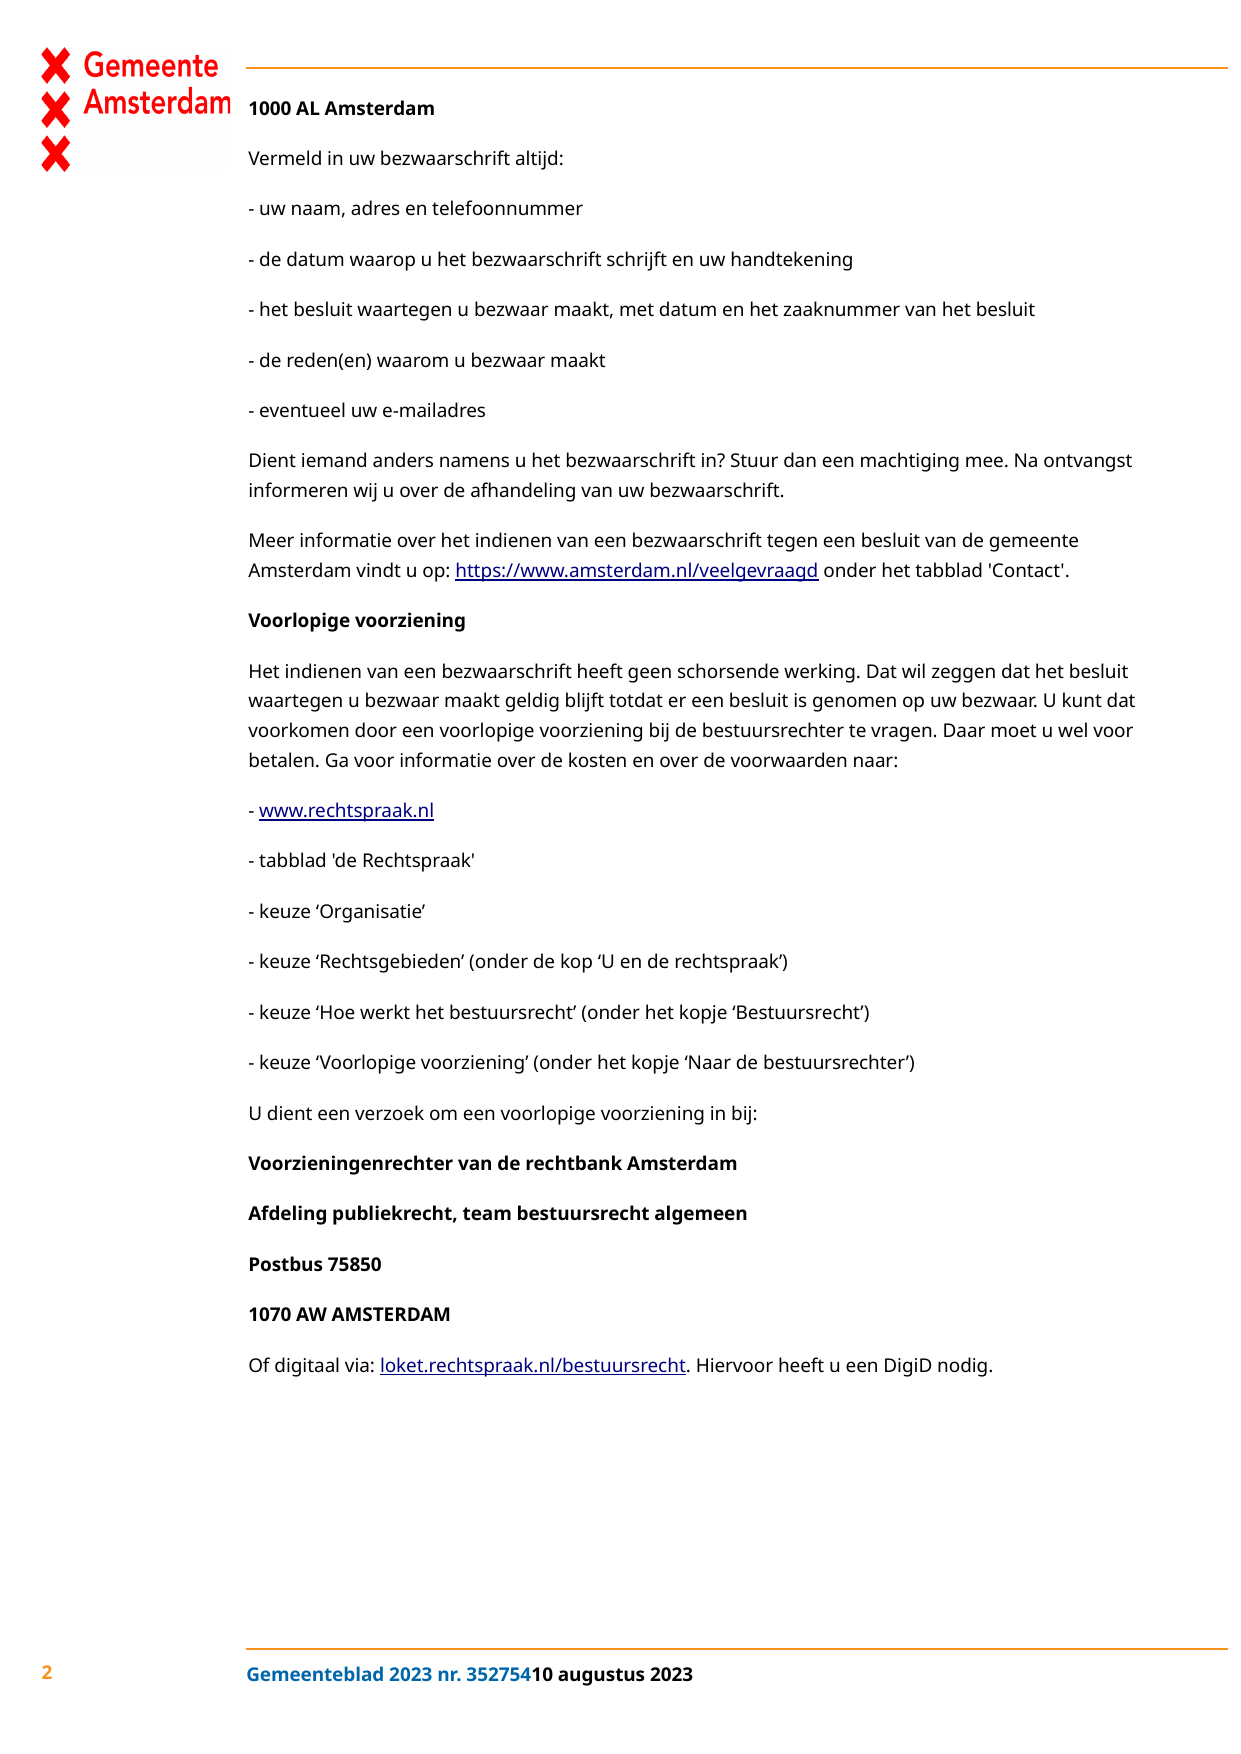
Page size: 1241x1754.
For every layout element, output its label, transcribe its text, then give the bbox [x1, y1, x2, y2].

text Het indienen van een bezwaarschrift heeft geen schorsende werking. Dat wil zeggen dat het besluit waartegen u bezwaar maakt geldig blijft totdat er een besluit is genomen op uw bezwaar. U kunt dat voorkomen door een voorlopige voorziening bij de bestuursrechter te vragen. Daar moet u wel voor betalen. Ga voor informatie over de kosten en over de voorwaarden naar: [248, 658, 1152, 773]
picture [41, 47, 231, 172]
text Voorzieningenrechter van de rechtbank Amsterdam [248, 1150, 1152, 1176]
text - uw naam, adres en telefoonnummer [248, 196, 1152, 221]
text 1000 AL Amsterdam [248, 95, 1152, 121]
text - tabblad 'de Rechtspraak' [248, 848, 1152, 873]
text - keuze ‘Voorlopige voorziening’ (onder het kopje ‘Naar de bestuursrechter’) [248, 1049, 1152, 1075]
text Voorlopige voorziening [248, 608, 1152, 633]
text Meer informatie over het indienen van een bezwaarschrift tegen een besluit van de gemeente Amsterdam vindt u op: https://www.amsterdam.nl/veelgevraagd onder het tabblad 'Contact'. [248, 528, 1152, 583]
text Vermeld in uw bezwaarschrift altijd: [248, 145, 1152, 171]
text - www.rechtspraak.nl [248, 797, 1152, 823]
text - keuze ‘Organisatie’ [248, 898, 1152, 924]
text 1070 AW AMSTERDAM [248, 1301, 1152, 1327]
text - de reden(en) waarom u bezwaar maakt [248, 347, 1152, 373]
text - keuze ‘Rechtsgebieden’ (onder de kop ‘U en de rechtspraak’) [248, 948, 1152, 974]
text Dient iemand anders namens u het bezwaarschrift in? Stuur dan een machtiging mee. Na ontvangst informeren wij u over de afhandeling van uw bezwaarschrift. [248, 448, 1152, 503]
text - de datum waarop u het bezwaarschrift schrijft en uw handtekening [248, 246, 1152, 272]
text - keuze ‘Hoe werkt het bestuursrecht’ (onder het kopje ‘Bestuursrecht’) [248, 999, 1152, 1025]
text Afdeling publiekrecht, team bestuursrecht algemeen [248, 1201, 1152, 1226]
text Postbus 75850 [248, 1251, 1152, 1277]
text - eventueel uw e-mailadres [248, 397, 1152, 423]
text Of digitaal via: loket.rechtspraak.nl/bestuursrecht. Hiervoor heeft u een DigiD nodig. [248, 1352, 1152, 1378]
text - het besluit waartegen u bezwaar maakt, met datum en het zaaknummer van het besluit [248, 296, 1152, 322]
text U dient een verzoek om een voorlopige voorziening in bij: [248, 1100, 1152, 1126]
